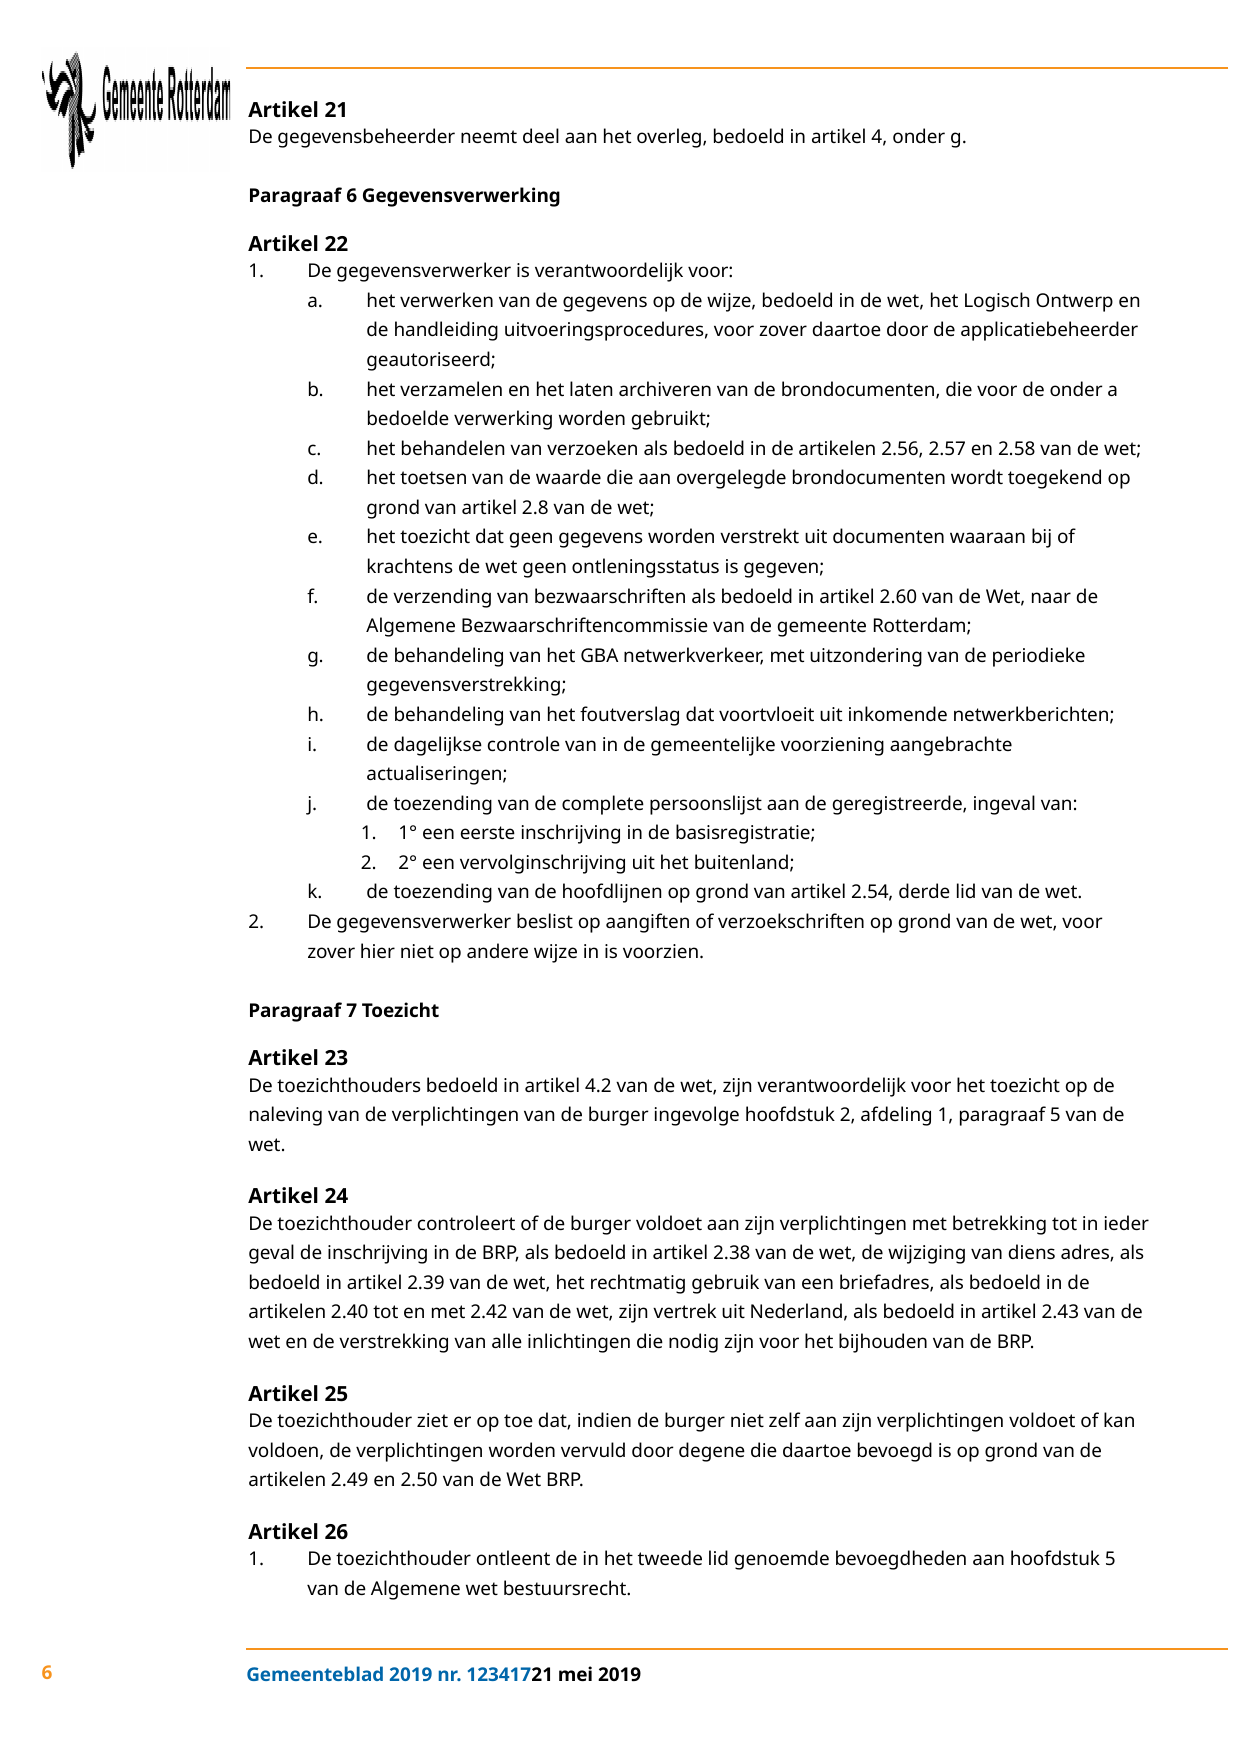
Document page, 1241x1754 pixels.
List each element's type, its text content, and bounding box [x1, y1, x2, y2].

text Artikel 22 [248, 229, 1152, 257]
text Artikel 23 [248, 1043, 1152, 1072]
text De toezichthouders bedoeld in artikel 4.2 van de wet, zijn verantwoordelijk voor het toezicht op de naleving van de verplichtingen van de burger ingevolge hoofdstuk 2, afdeling 1, paragraaf 5 van de wet. [248, 1072, 1152, 1157]
text De toezichthouder ziet er op toe dat, indien de burger niet zelf aan zijn verplichtingen voldoet of kan voldoen, de verplichtingen worden vervuld door degene die daartoe bevoegd is op grond van de artikelen 2.49 en 2.50 van de Wet BRP. [248, 1407, 1152, 1492]
list het toetsen van de waarde die aan overgelegde brondocumenten wordt toegekend op grond van artikel 2.8 van de wet; [307, 464, 1152, 520]
list 1° een eerste inschrijving in de basisregistratie; [361, 819, 1152, 845]
text Artikel 24 [248, 1182, 1152, 1210]
list De toezichthouder ontleent de in het tweede lid genoemde bevoegdheden aan hoofdstuk 5 van de Algemene wet bestuursrecht. [248, 1545, 1152, 1601]
text Artikel 25 [248, 1379, 1152, 1407]
list De gegevensverwerker beslist op aangiften of verzoekschriften op grond van de wet, voor zover hier niet op andere wijze in is voorzien. [248, 908, 1152, 963]
list de behandeling van het GBA netwerkverkeer, met uitzondering van de periodieke gegevensverstrekking; [307, 642, 1152, 697]
list de verzending van bezwaarschriften als bedoeld in artikel 2.60 van de Wet, naar de Algemene Bezwaarschriftencommissie van de gemeente Rotterdam; [307, 583, 1152, 638]
list De gegevensverwerker is verantwoordelijk voor: [248, 257, 1152, 283]
list 2° een vervolginschrijving uit het buitenland; [361, 849, 1152, 875]
text Paragraaf 7 Toezicht [248, 997, 1152, 1023]
text De toezichthouder controleert of de burger voldoet aan zijn verplichtingen met betrekking tot in ieder geval de inschrijving in de BRP, als bedoeld in artikel 2.38 van de wet, de wijziging van diens adres, als bedoeld in artikel 2.39 van de wet, het rechtmatig gebruik van een briefadres, als bedoeld in de artikelen 2.40 tot en met 2.42 van de wet, zijn vertrek uit Nederland, als bedoeld in artikel 2.43 van de wet en de verstrekking van alle inlichtingen die nodig zijn voor het bijhouden van de BRP. [248, 1210, 1152, 1354]
list het behandelen van verzoeken als bedoeld in de artikelen 2.56, 2.57 en 2.58 van de wet; [307, 435, 1152, 461]
list het verzamelen en het laten archiveren van de brondocumenten, die voor de onder a bedoelde verwerking worden gebruikt; [307, 376, 1152, 431]
list de dagelijkse controle van in de gemeentelijke voorziening aangebrachte actualiseringen; [307, 731, 1152, 786]
list de toezending van de complete persoonslijst aan de geregistreerde, ingeval van: [307, 790, 1152, 816]
text De gegevensbeheerder neemt deel aan het overleg, bedoeld in artikel 4, onder g. [248, 123, 1152, 149]
picture [41, 47, 231, 172]
text Artikel 26 [248, 1517, 1152, 1545]
list de toezending van de hoofdlijnen op grond van artikel 2.54, derde lid van de wet. [307, 879, 1152, 904]
text Paragraaf 6 Gegevensverwerking [248, 182, 1152, 208]
list de behandeling van het foutverslag dat voortvloeit uit inkomende netwerkberichten; [307, 701, 1152, 727]
text Artikel 21 [248, 95, 1152, 123]
list het verwerken van de gegevens op de wijze, bedoeld in de wet, het Logisch Ontwerp en de handleiding uitvoeringsprocedures, voor zover daartoe door de applicatiebeheerder geautoriseerd; [307, 287, 1152, 372]
list het toezicht dat geen gegevens worden verstrekt uit documenten waaraan bij of krachtens de wet geen ontleningsstatus is gegeven; [307, 524, 1152, 579]
